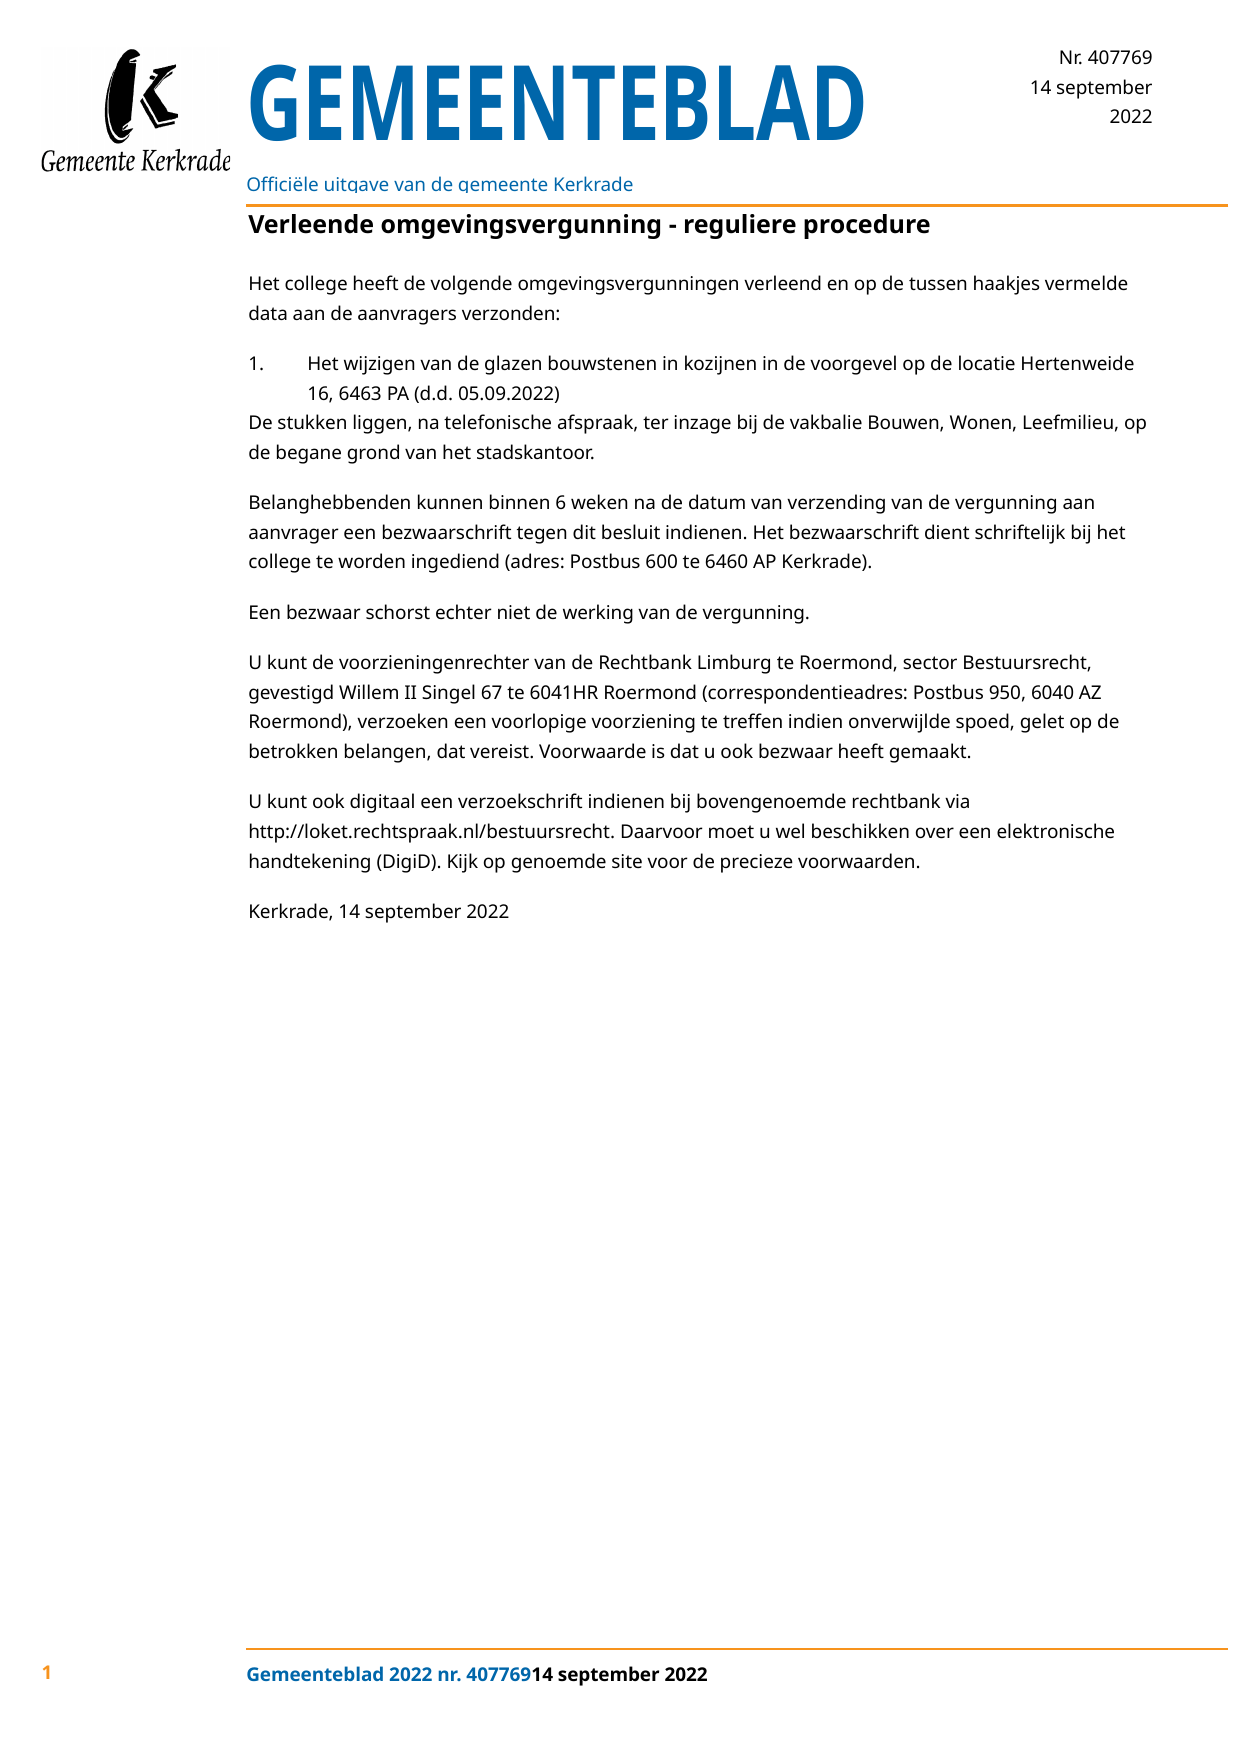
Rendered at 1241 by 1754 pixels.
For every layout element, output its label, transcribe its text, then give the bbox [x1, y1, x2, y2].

text Belanghebbenden kunnen binnen 6 weken na de datum van verzending van de vergunning aan aanvrager een bezwaarschrift tegen dit besluit indienen. Het bezwaarschrift dient schriftelijk bij het college te worden ingediend (adres: Postbus 600 te 6460 AP Kerkrade). [248, 489, 1152, 574]
text Kerkrade, 14 september 2022 [248, 898, 1152, 924]
text U kunt ook digitaal een verzoekschrift indienen bij bovengenoemde rechtbank via http://loket.rechtspraak.nl/bestuursrecht. Daarvoor moet u wel beschikken over een elektronische handtekening (DigiD). Kijk op genoemde site voor de precieze voorwaarden. [248, 789, 1152, 873]
text De stukken liggen, na telefonische afspraak, ter inzage bij de vakbalie Bouwen, Wonen, Leefmilieu, op de begane grond van het stadskantoor. [248, 409, 1152, 465]
picture [41, 47, 231, 172]
text Verleende omgevingsvergunning - reguliere procedure [248, 207, 1152, 241]
list Het wijzigen van de glazen bouwstenen in kozijnen in de voorgevel op de locatie Hertenweide 16, 6463 PA (d.d. 05.09.2022) [248, 350, 1152, 406]
text Het college heeft de volgende omgevingsvergunningen verleend en op de tussen haakjes vermelde data aan de aanvragers verzonden: [248, 270, 1152, 326]
text U kunt de voorzieningenrechter van de Rechtbank Limburg te Roermond, sector Bestuursrecht, gevestigd Willem II Singel 67 te 6041HR Roermond (correspondentieadres: Postbus 950, 6040 AZ Roermond), verzoeken een voorlopige voorziening te treffen indien onverwijlde spoed, gelet op de betrokken belangen, dat vereist. Voorwaarde is dat u ook bezwaar heeft gemaakt. [248, 649, 1152, 764]
text Een bezwaar schorst echter niet de werking van de vergunning. [248, 599, 1152, 625]
